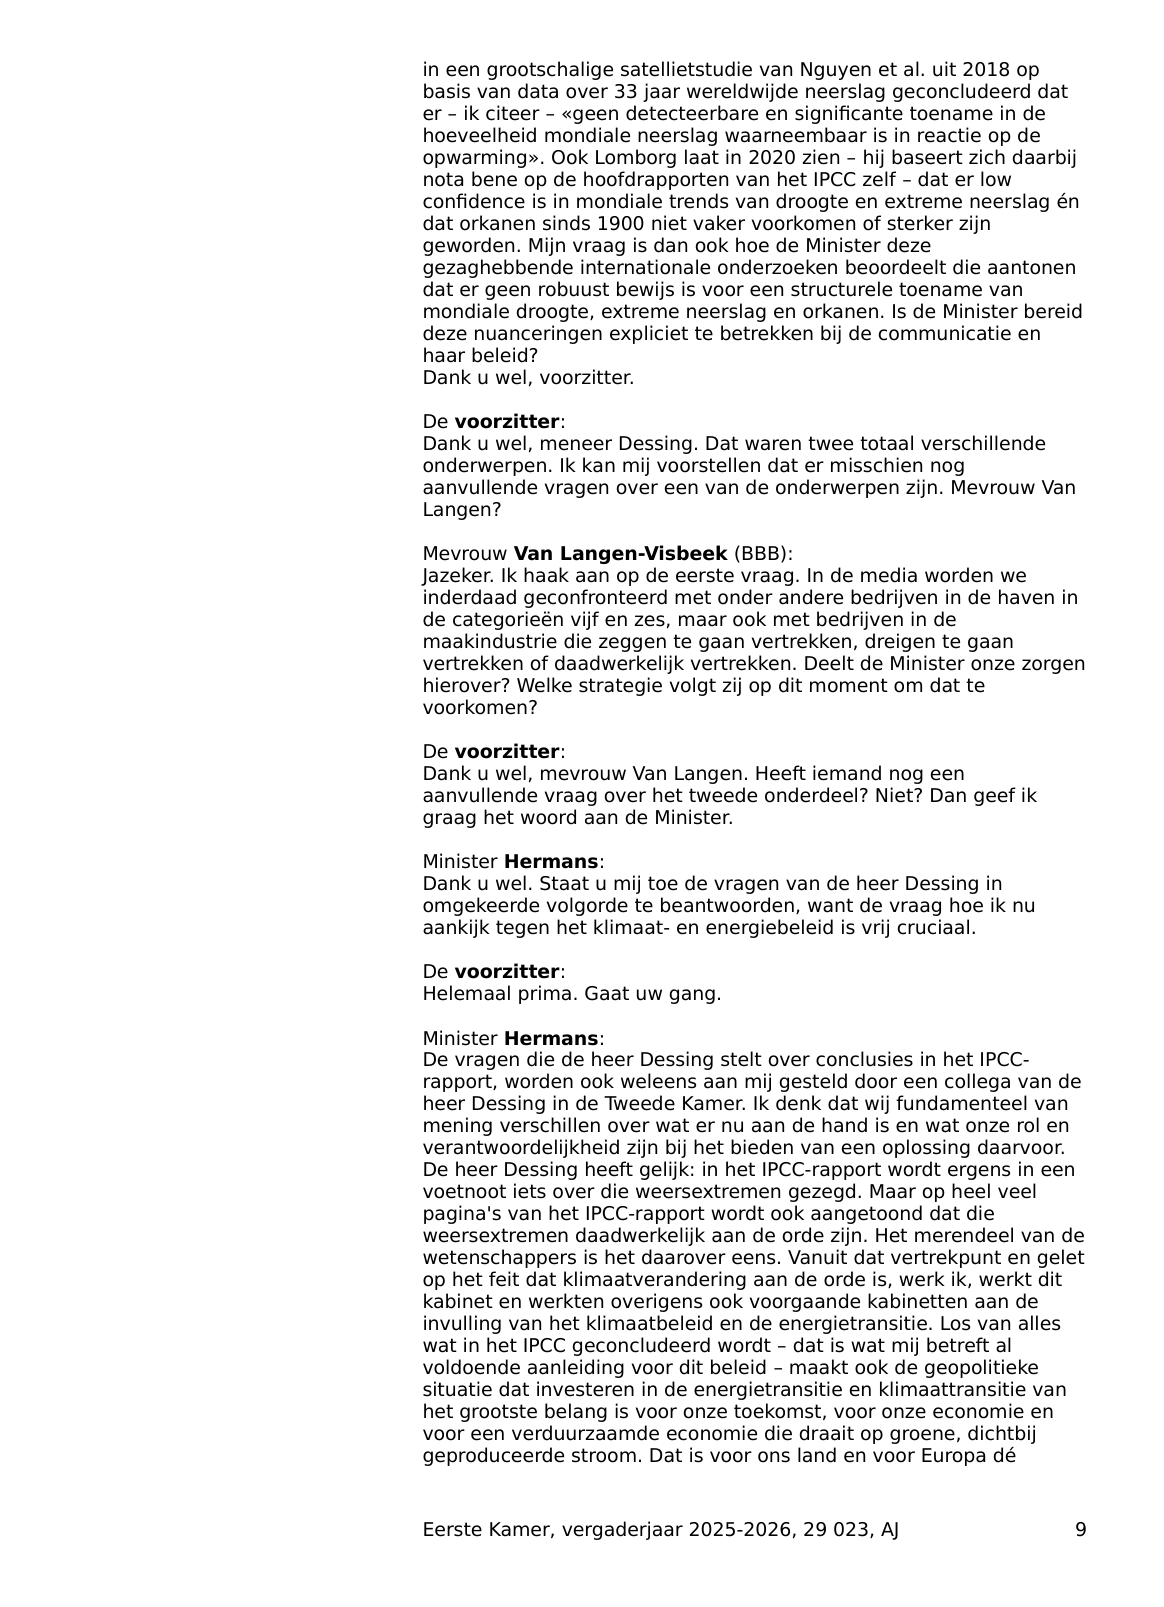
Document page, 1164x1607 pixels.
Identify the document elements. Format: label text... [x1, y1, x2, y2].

text De voorzitter: [422, 961, 1087, 983]
text Dank u wel, mevrouw Van Langen. Heeft iemand nog een aanvullende vraag over het tweede onderdeel? Niet? Dan geef ik graag het woord aan de Minister. [422, 763, 1087, 829]
text Minister Hermans: [422, 1027, 1087, 1049]
text Jazeker. Ik haak aan op de eerste vraag. In de media worden we inderdaad geconfronteerd met onder andere bedrijven in de haven in de categorieën vijf en zes, maar ook met bedrijven in de maakindustrie die zeggen te gaan vertrekken, dreigen te gaan vertrekken of daadwerkelijk vertrekken. Deelt de Minister onze zorgen hierover? Welke strategie volgt zij op dit moment om dat te voorkomen? [422, 565, 1087, 719]
text De voorzitter: [422, 741, 1087, 763]
text Minister Hermans: [422, 851, 1087, 873]
text Dank u wel, voorzitter. [422, 367, 1087, 389]
text Helemaal prima. Gaat uw gang. [422, 983, 1087, 1005]
text Dank u wel, meneer Dessing. Dat waren twee totaal verschillende onderwerpen. Ik kan mij voorstellen dat er misschien nog aanvullende vragen over een van de onderwerpen zijn. Mevrouw Van Langen? [422, 433, 1087, 521]
text De voorzitter: [422, 411, 1087, 433]
text in een grootschalige satellietstudie van Nguyen et al. uit 2018 op basis van data over 33 jaar wereldwijde neerslag geconcludeerd dat er – ik citeer – «geen detecteerbare en significante toename in de hoeveelheid mondiale neerslag waarneembaar is in reactie op de opwarming». Ook Lomborg laat in 2020 zien – hij baseert zich daarbij nota bene op de hoofdrapporten van het IPCC zelf – dat er low confidence is in mondiale trends van droogte en extreme neerslag én dat orkanen sinds 1900 niet vaker voorkomen of sterker zijn geworden. Mijn vraag is dan ook hoe de Minister deze gezaghebbende internationale onderzoeken beoordeelt die aantonen dat er geen robuust bewijs is voor een structurele toename van mondiale droogte, extreme neerslag en orkanen. Is de Minister bereid deze nuanceringen expliciet te betrekken bij de communicatie en haar beleid? [422, 59, 1087, 367]
text De vragen die de heer Dessing stelt over conclusies in het IPCC-rapport, worden ook weleens aan mij gesteld door een collega van de heer Dessing in de Tweede Kamer. Ik denk dat wij fundamenteel van mening verschillen over wat er nu aan de hand is en wat onze rol en verantwoordelijkheid zijn bij het bieden van een oplossing daarvoor. De heer Dessing heeft gelijk: in het IPCC-rapport wordt ergens in een voetnoot iets over die weersextremen gezegd. Maar op heel veel pagina's van het IPCC-rapport wordt ook aangetoond dat die weersextremen daadwerkelijk aan de orde zijn. Het merendeel van de wetenschappers is het daarover eens. Vanuit dat vertrekpunt en gelet op het feit dat klimaatverandering aan de orde is, werk ik, werkt dit kabinet en werkten overigens ook voorgaande kabinetten aan de invulling van het klimaatbeleid en de energietransitie. Los van alles wat in het IPCC geconcludeerd wordt – dat is wat mij betreft al voldoende aanleiding voor dit beleid – maakt ook de geopolitieke situatie dat investeren in de energietransitie en klimaattransitie van het grootste belang is voor onze toekomst, voor onze economie en voor een verduurzaamde economie die draait op groene, dichtbij geproduceerde stroom. Dat is voor ons land en voor Europa dé [422, 1049, 1087, 1467]
text Mevrouw Van Langen-Visbeek (BBB): [422, 543, 1087, 565]
text Dank u wel. Staat u mij toe de vragen van de heer Dessing in omgekeerde volgorde te beantwoorden, want de vraag hoe ik nu aankijk tegen het klimaat- en energiebeleid is vrij cruciaal. [422, 873, 1087, 939]
